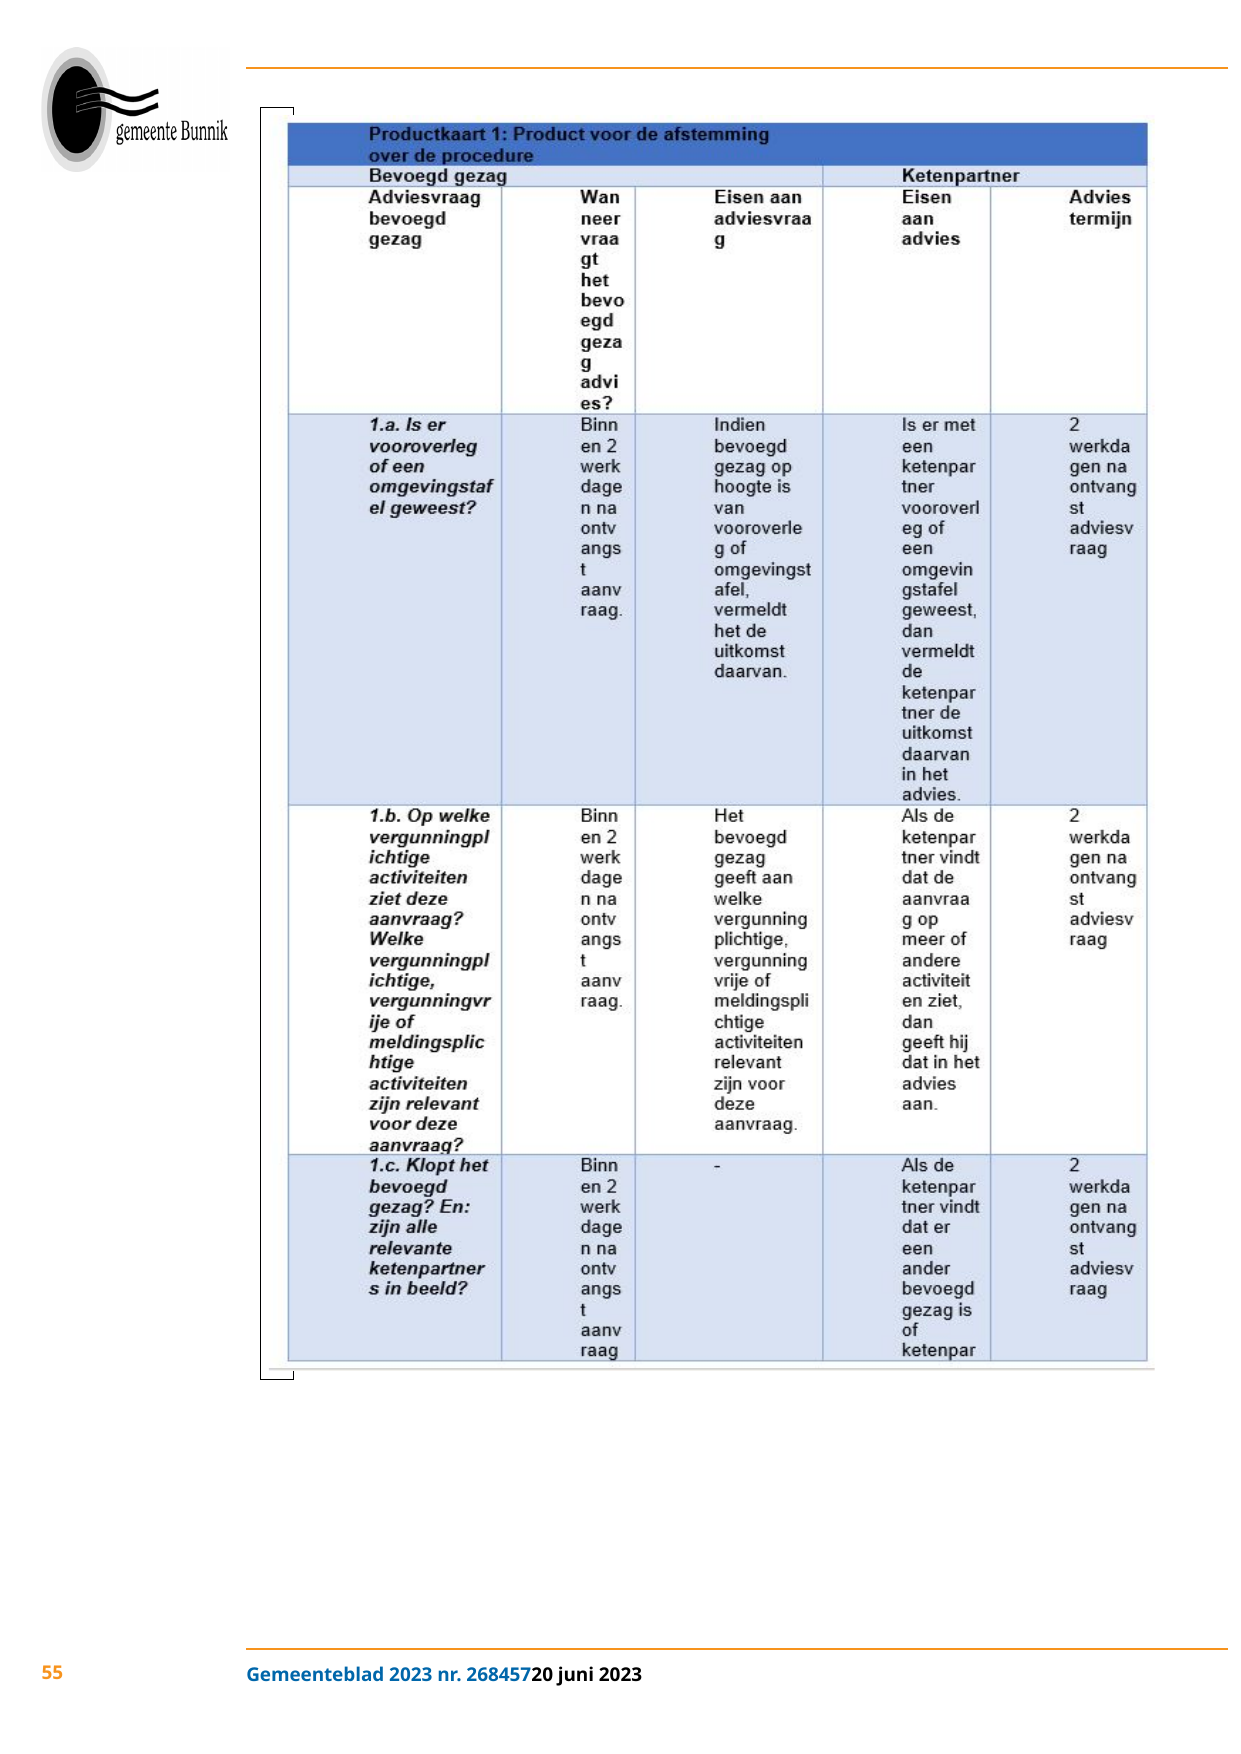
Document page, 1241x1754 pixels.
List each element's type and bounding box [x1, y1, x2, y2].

picture [268, 115, 1155, 1371]
picture [41, 47, 231, 172]
